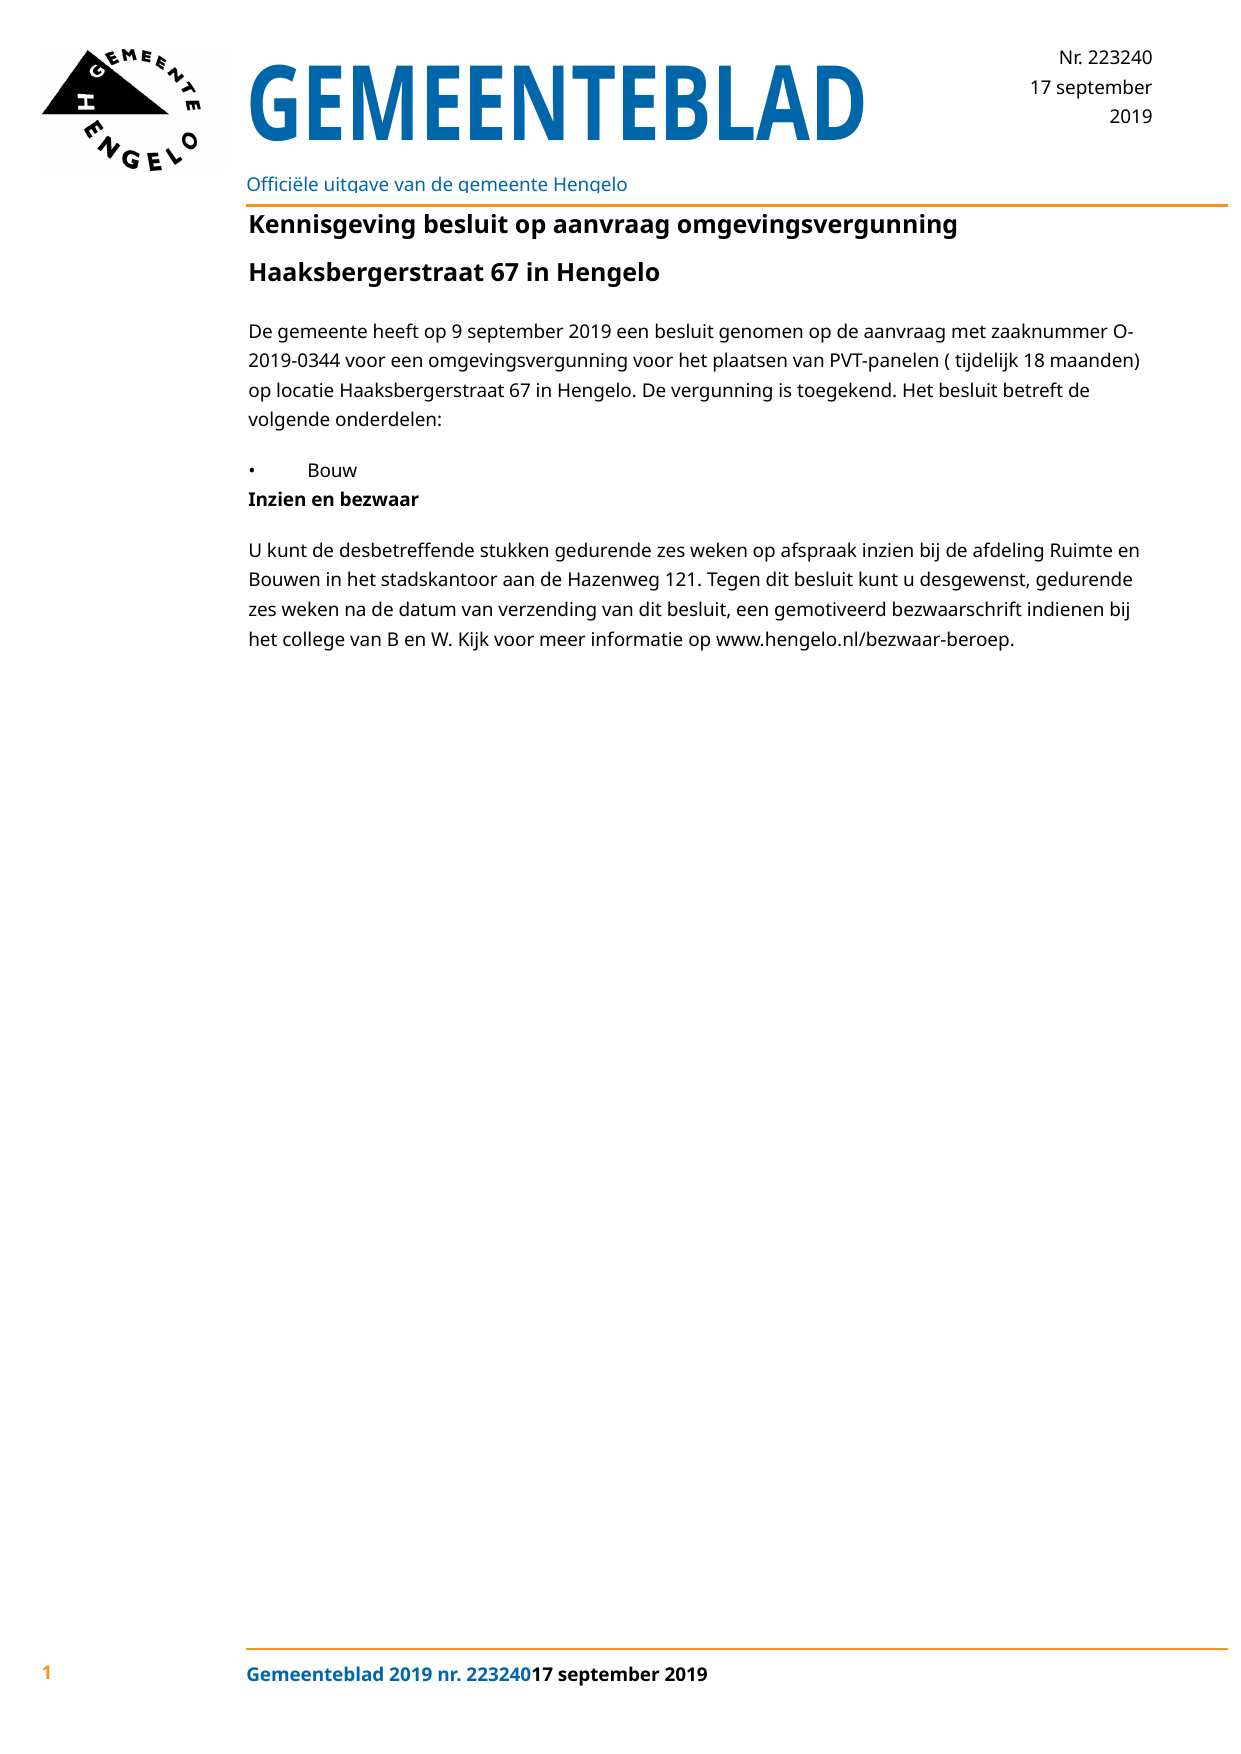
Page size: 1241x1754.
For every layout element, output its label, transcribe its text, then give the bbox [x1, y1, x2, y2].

picture [41, 47, 231, 172]
text U kunt de desbetreffende stukken gedurende zes weken op afspraak inzien bij de afdeling Ruimte en Bouwen in het stadskantoor aan de Hazenweg 121. Tegen dit besluit kunt u desgewenst, gedurende zes weken na de datum van verzending van dit besluit, een gemotiveerd bezwaarschrift indienen bij het college van B en W. Kijk voor meer informatie op www.hengelo.nl/bezwaar-beroep. [248, 537, 1152, 652]
list Bouw [248, 457, 1152, 483]
text De gemeente heeft op 9 september 2019 een besluit genomen op de aanvraag met zaaknummer O-2019-0344 voor een omgevingsvergunning voor het plaatsen van PVT-panelen ( tijdelijk 18 maanden) op locatie Haaksbergerstraat 67 in Hengelo. De vergunning is toegekend. Het besluit betreft de volgende onderdelen: [248, 318, 1152, 432]
text Kennisgeving besluit op aanvraag omgevingsvergunning Haaksbergerstraat 67 in Hengelo [248, 207, 1152, 288]
text Inzien en bezwaar [248, 487, 1152, 512]
